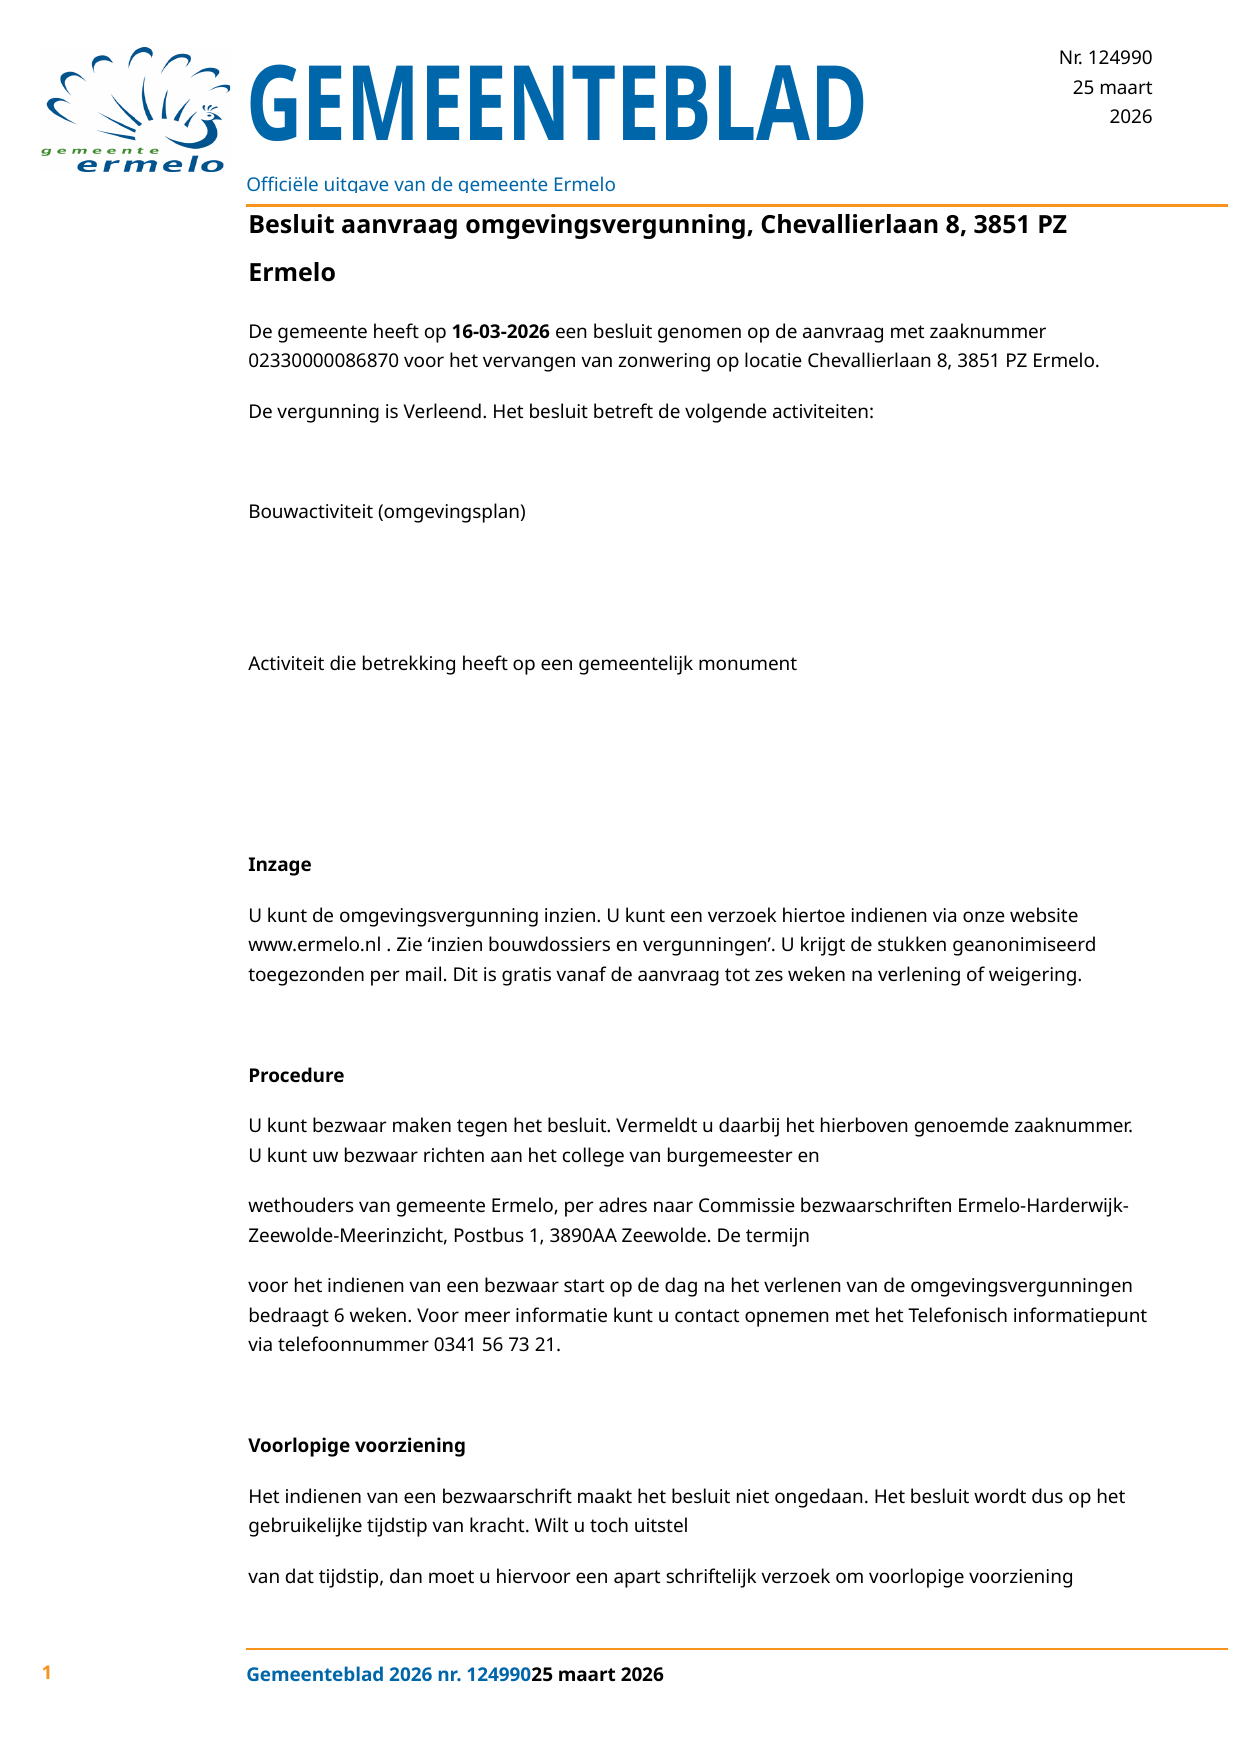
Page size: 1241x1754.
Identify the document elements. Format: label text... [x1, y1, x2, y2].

text Procedure [248, 1062, 1152, 1088]
text U kunt de omgevingsvergunning inzien. U kunt een verzoek hiertoe indienen via onze website www.ermelo.nl . Zie ‘inzien bouwdossiers en vergunningen’. U krijgt de stukken geanonimiseerd toegezonden per mail. Dit is gratis vanaf de aanvraag tot zes weken na verlening of weigering. [248, 902, 1152, 987]
text Voorlopige voorziening [248, 1432, 1152, 1458]
picture [41, 47, 231, 172]
text U kunt bezwaar maken tegen het besluit. Vermeldt u daarbij het hierboven genoemde zaaknummer. U kunt uw bezwaar richten aan het college van burgemeester en [248, 1112, 1152, 1168]
text wethouders van gemeente Ermelo, per adres naar Commissie bezwaarschriften Ermelo-Harderwijk-Zeewolde-Meerinzicht, Postbus 1, 3890AA Zeewolde. De termijn [248, 1192, 1152, 1248]
text De gemeente heeft op 16-03-2026 een besluit genomen op de aanvraag met zaaknummer 02330000086870 voor het vervangen van zonwering op locatie Chevallierlaan 8, 3851 PZ Ermelo. [248, 318, 1152, 373]
text Inzage [248, 852, 1152, 877]
text voor het indienen van een bezwaar start op de dag na het verlenen van de omgevingsvergunningen bedraagt 6 weken. Voor meer informatie kunt u contact opnemen met het Telefonisch informatiepunt via telefoonnummer 0341 56 73 21. [248, 1272, 1152, 1357]
text Activiteit die betrekking heeft op een gemeentelijk monument [248, 650, 1152, 676]
text Bouwactiviteit (omgevingsplan) [248, 499, 1152, 524]
text De vergunning is Verleend. Het besluit betreft de volgende activiteiten: [248, 398, 1152, 424]
text van dat tijdstip, dan moet u hiervoor een apart schriftelijk verzoek om voorlopige voorziening [248, 1563, 1152, 1589]
text Het indienen van een bezwaarschrift maakt het besluit niet ongedaan. Het besluit wordt dus op het gebruikelijke tijdstip van kracht. Wilt u toch uitstel [248, 1483, 1152, 1538]
text Besluit aanvraag omgevingsvergunning, Chevallierlaan 8, 3851 PZ Ermelo [248, 207, 1152, 288]
